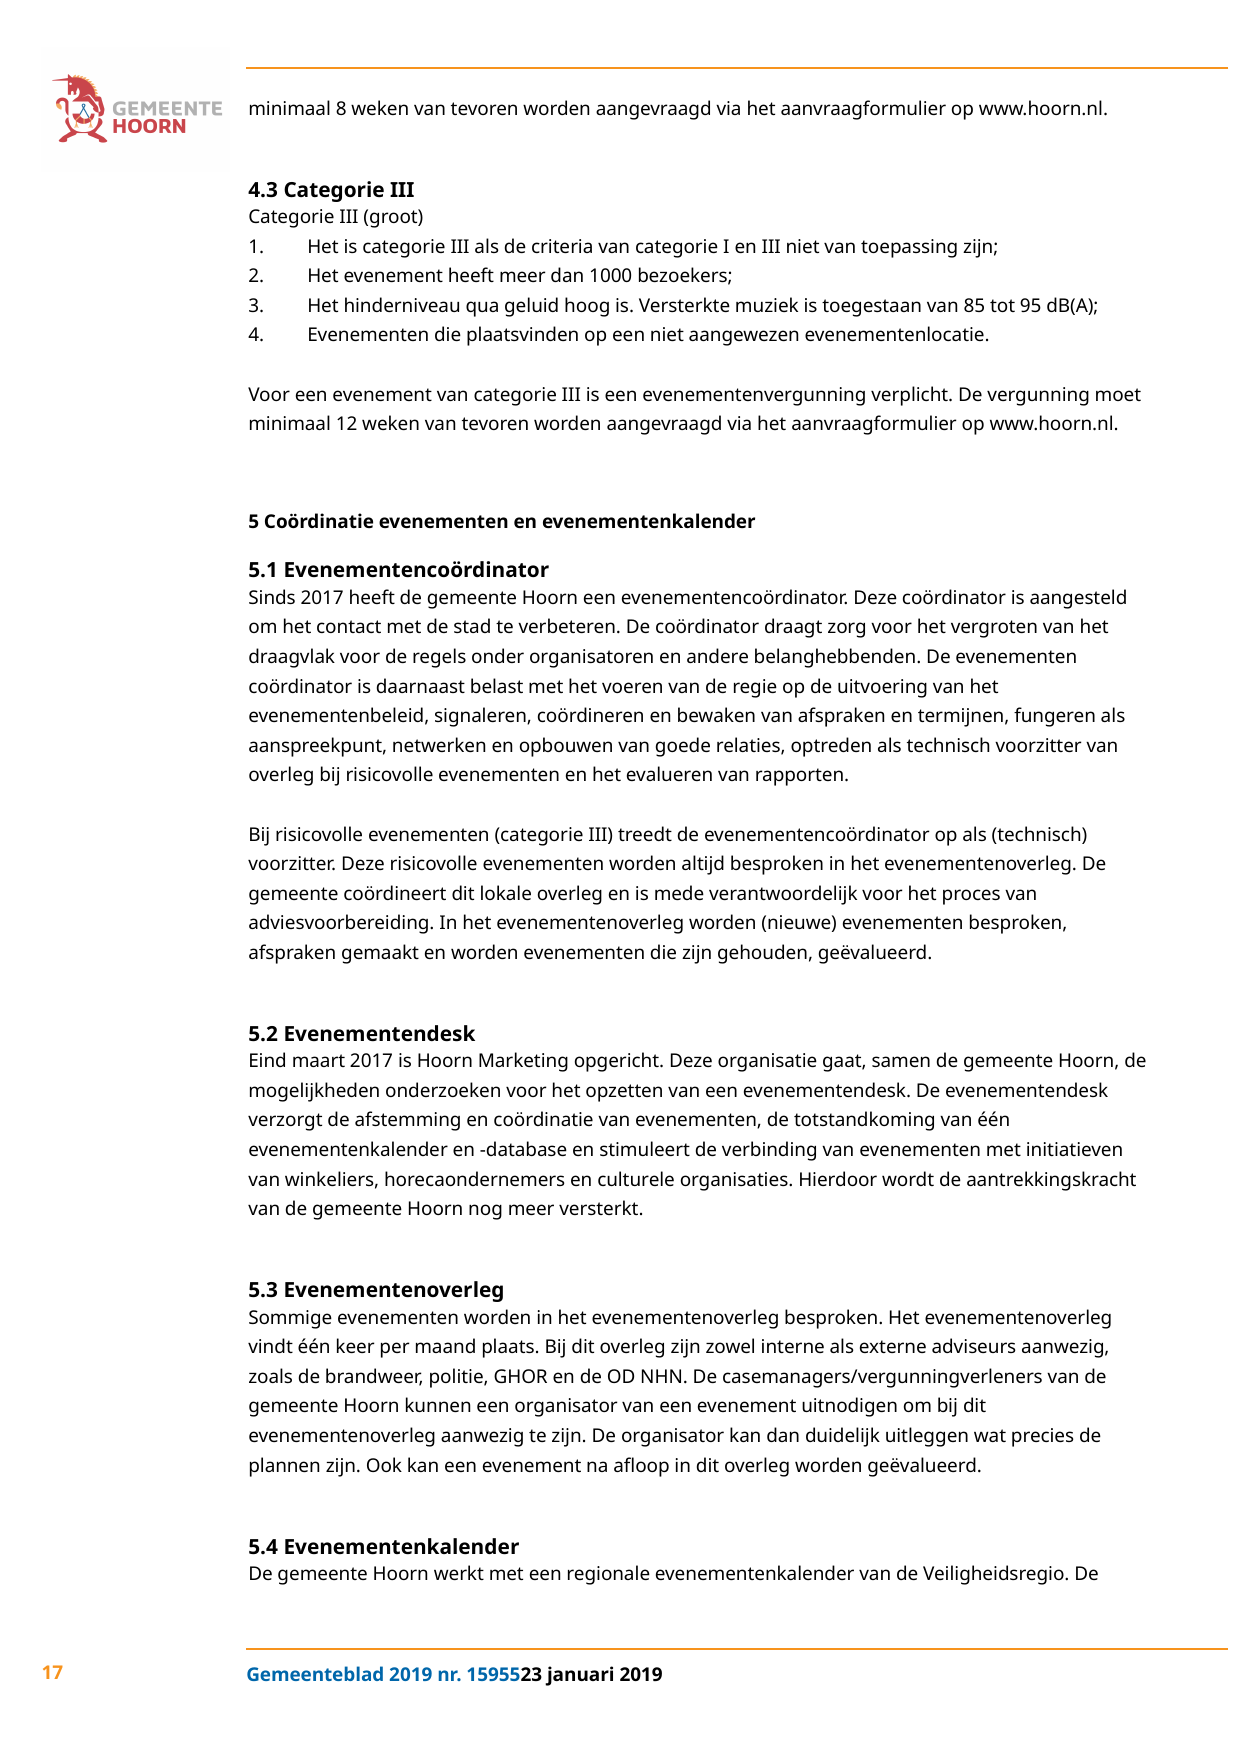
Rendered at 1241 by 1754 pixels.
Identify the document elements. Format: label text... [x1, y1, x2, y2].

picture [41, 47, 231, 172]
text Voor een evenement van categorie III is een evenementenvergunning verplicht. De vergunning moet minimaal 12 weken van tevoren worden aangevraagd via het aanvraagformulier op www.hoorn.nl. [248, 381, 1152, 436]
text 5.1 Evenementencoördinator [248, 556, 1152, 584]
text 5.4 Evenementenkalender [248, 1532, 1152, 1560]
text Categorie III (groot) [248, 203, 1152, 229]
text 4.3 Categorie III [248, 175, 1152, 203]
text minimaal 8 weken van tevoren worden aangevraagd via het aanvraagformulier op www.hoorn.nl. [248, 95, 1152, 121]
text De gemeente Hoorn werkt met een regionale evenementenkalender van de Veiligheidsregio. De [248, 1560, 1152, 1586]
list Het is categorie III als de criteria van categorie I en III niet van toepassing zijn; [248, 233, 1152, 258]
text Sinds 2017 heeft de gemeente Hoorn een evenementencoördinator. Deze coördinator is aangesteld om het contact met de stad te verbeteren. De coördinator draagt zorg voor het vergroten van het draagvlak voor de regels onder organisatoren en andere belanghebbenden. De evenementen coördinator is daarnaast belast met het voeren van de regie op de uitvoering van het evenementenbeleid, signaleren, coördineren en bewaken van afspraken en termijnen, fungeren als aanspreekpunt, netwerken en opbouwen van goede relaties, optreden als technisch voorzitter van overleg bij risicovolle evenementen en het evalueren van rapporten. [248, 584, 1152, 787]
text Bij risicovolle evenementen (categorie III) treedt de evenementencoördinator op als (technisch) voorzitter. Deze risicovolle evenementen worden altijd besproken in het evenementenoverleg. De gemeente coördineert dit lokale overleg en is mede verantwoordelijk voor het proces van adviesvoorbereiding. In het evenementenoverleg worden (nieuwe) evenementen besproken, afspraken gemaakt en worden evenementen die zijn gehouden, geëvalueerd. [248, 821, 1152, 965]
list Het evenement heeft meer dan 1000 bezoekers; [248, 262, 1152, 288]
text Sommige evenementen worden in het evenementenoverleg besproken. Het evenementenoverleg vindt één keer per maand plaats. Bij dit overleg zijn zowel interne als externe adviseurs aanwezig, zoals de brandweer, politie, GHOR en de OD NHN. De casemanagers/vergunningverleners van de gemeente Hoorn kunnen een organisator van een evenement uitnodigen om bij dit evenementenoverleg aanwezig te zijn. De organisator kan dan duidelijk uitleggen wat precies de plannen zijn. Ook kan een evenement na afloop in dit overleg worden geëvalueerd. [248, 1304, 1152, 1477]
text Eind maart 2017 is Hoorn Marketing opgericht. Deze organisatie gaat, samen de gemeente Hoorn, de mogelijkheden onderzoeken voor het opzetten van een evenementendesk. De evenementendesk verzorgt de afstemming en coördinatie van evenementen, de totstandkoming van één evenementenkalender en -database en stimuleert de verbinding van evenementen met initiatieven van winkeliers, horecaondernemers en culturele organisaties. Hierdoor wordt de aantrekkingskracht van de gemeente Hoorn nog meer versterkt. [248, 1047, 1152, 1221]
text 5.2 Evenementendesk [248, 1019, 1152, 1047]
list Het hinderniveau qua geluid hoog is. Versterkte muziek is toegestaan van 85 tot 95 dB(A); [248, 292, 1152, 318]
text 5.3 Evenementenoverleg [248, 1275, 1152, 1304]
list Evenementen die plaatsvinden op een niet aangewezen evenementenlocatie. [248, 322, 1152, 347]
text 5 Coördinatie evenementen en evenementenkalender [248, 506, 1152, 535]
